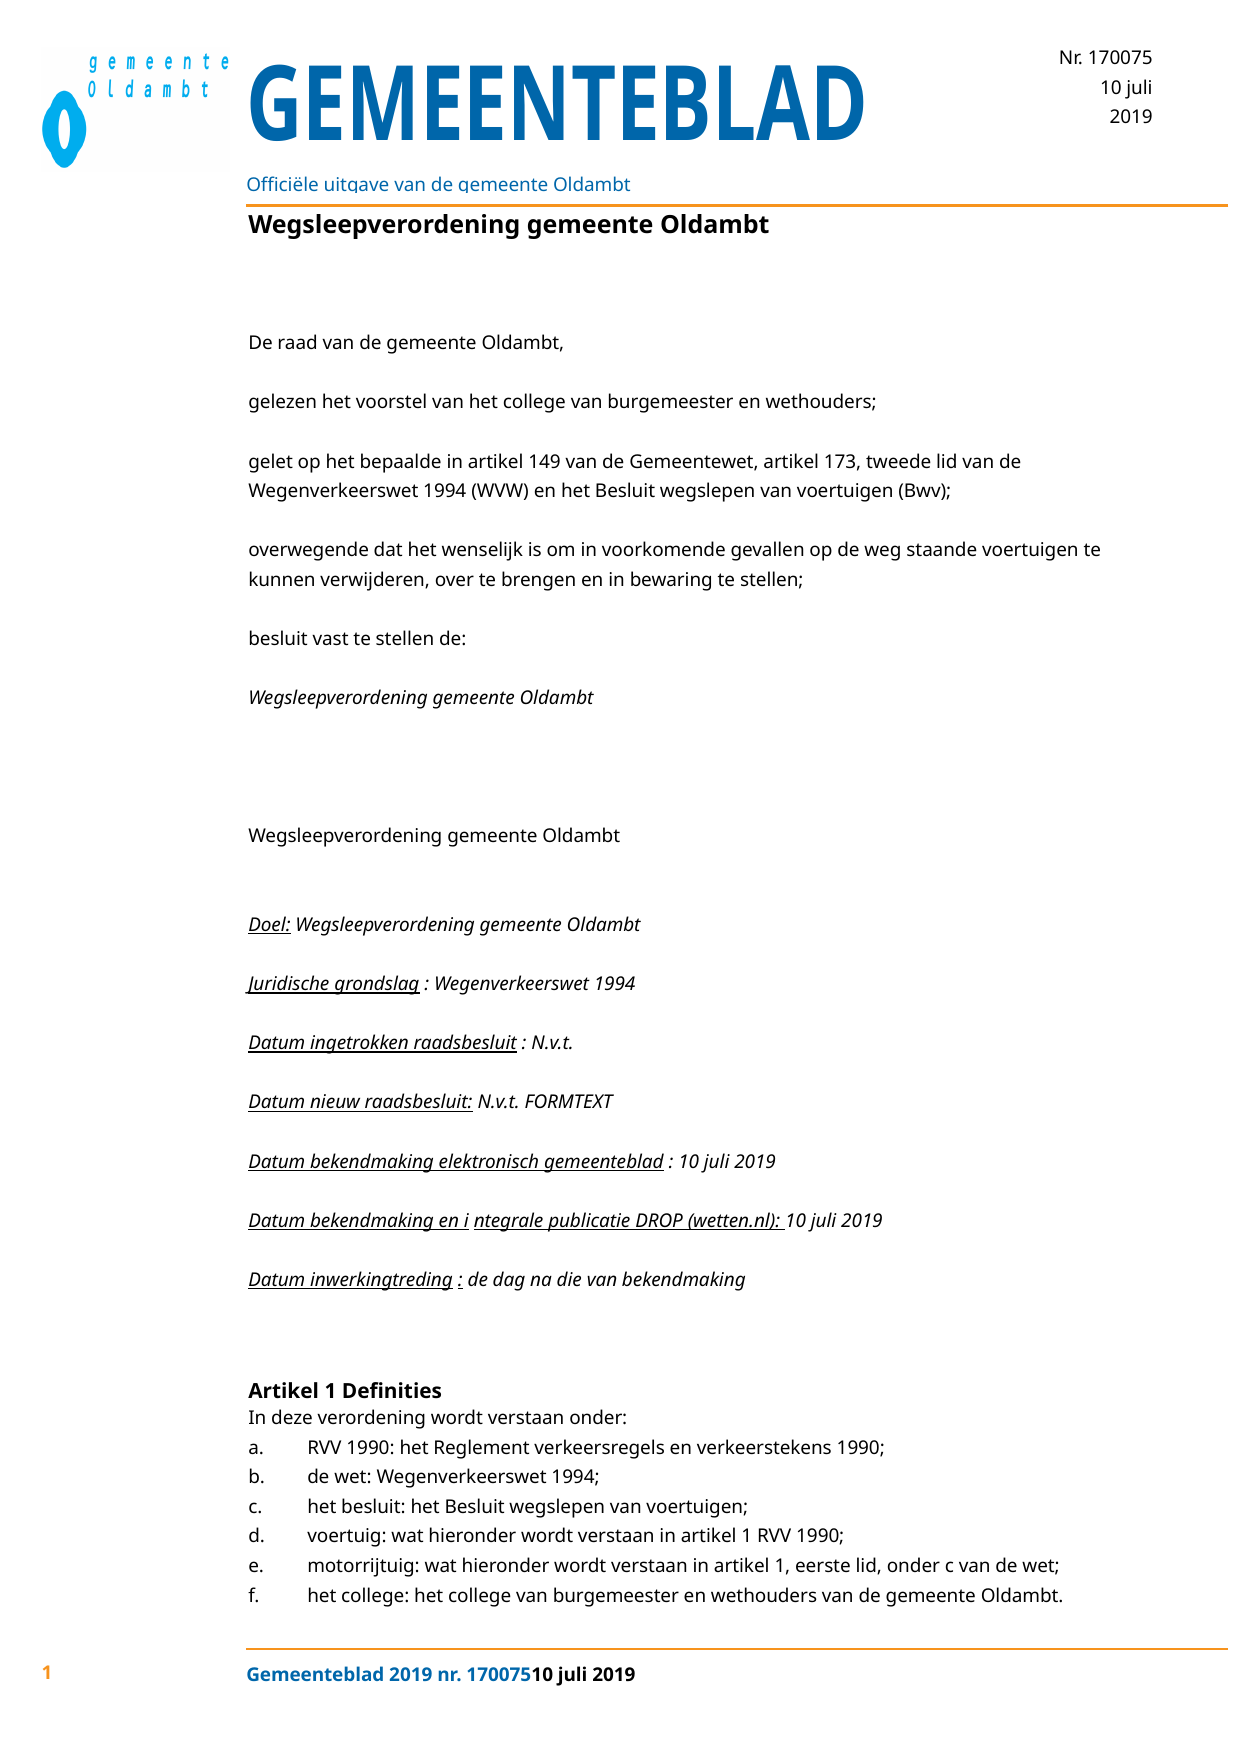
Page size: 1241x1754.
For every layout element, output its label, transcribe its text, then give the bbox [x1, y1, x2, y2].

text Wegsleepverordening gemeente Oldambt [248, 684, 1152, 710]
text Datum nieuw raadsbesluit: N.v.t. FORMTEXT [248, 1089, 1152, 1114]
list voertuig: wat hieronder wordt verstaan in artikel 1 RVV 1990; [248, 1523, 1152, 1548]
picture [41, 47, 231, 172]
list de wet: Wegenverkeerswet 1994; [248, 1463, 1152, 1489]
text Doel: Wegsleepverordening gemeente Oldambt [248, 911, 1152, 937]
text Wegsleepverordening gemeente Oldambt [248, 207, 1152, 241]
text Datum ingetrokken raadsbesluit : N.v.t. [248, 1029, 1152, 1055]
text In deze verordening wordt verstaan onder: [248, 1404, 1152, 1430]
text Artikel 1 Definities [248, 1376, 1152, 1404]
text De raad van de gemeente Oldambt, [248, 329, 1152, 355]
list RVV 1990: het Reglement verkeersregels en verkeerstekens 1990; [248, 1434, 1152, 1459]
text gelet op het bepaalde in artikel 149 van de Gemeentewet, artikel 173, tweede lid van de Wegenverkeerswet 1994 (WVW) en het Besluit wegslepen van voertuigen (Bwv); [248, 448, 1152, 503]
list het besluit: het Besluit wegslepen van voertuigen; [248, 1493, 1152, 1519]
list motorrijtuig: wat hieronder wordt verstaan in artikel 1, eerste lid, onder c van de wet; [248, 1552, 1152, 1578]
text Wegsleepverordening gemeente Oldambt [248, 822, 1152, 848]
text Juridische grondslag : Wegenverkeerswet 1994 [248, 970, 1152, 996]
text Datum inwerkingtreding : de dag na die van bekendmaking [248, 1266, 1152, 1292]
text besluit vast te stellen de: [248, 625, 1152, 651]
text Datum bekendmaking elektronisch gemeenteblad : 10 juli 2019 [248, 1148, 1152, 1174]
text gelezen het voorstel van het college van burgemeester en wethouders; [248, 389, 1152, 414]
list het college: het college van burgemeester en wethouders van de gemeente Oldambt. [248, 1582, 1152, 1607]
text Datum bekendmaking en i ntegrale publicatie DROP (wetten.nl): 10 juli 2019 [248, 1207, 1152, 1233]
text overwegende dat het wenselijk is om in voorkomende gevallen op de weg staande voertuigen te kunnen verwijderen, over te brengen en in bewaring te stellen; [248, 537, 1152, 592]
